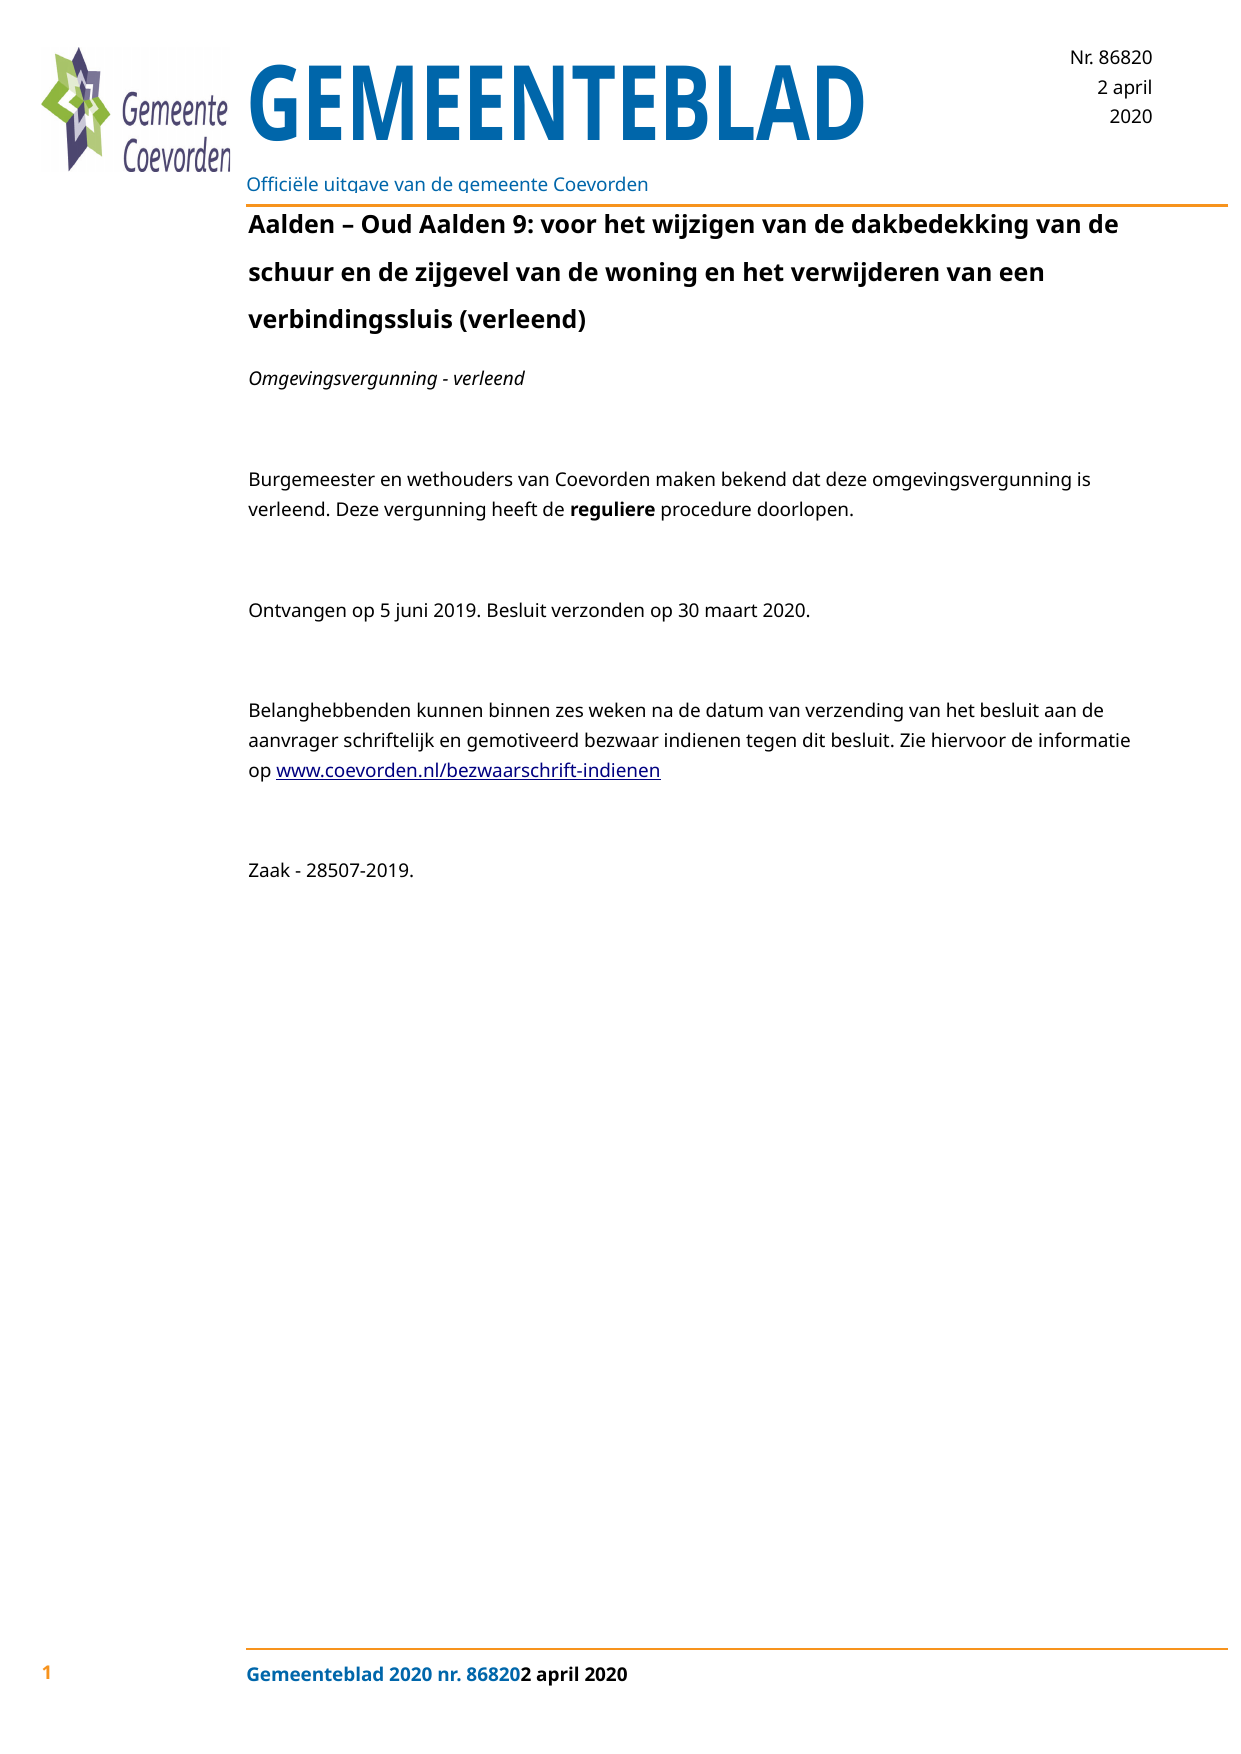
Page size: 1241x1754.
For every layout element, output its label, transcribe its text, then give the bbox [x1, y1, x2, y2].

text Ontvangen op 5 juni 2019. Besluit verzonden op 30 maart 2020. [248, 597, 1152, 622]
text Aalden – Oud Aalden 9: voor het wijzigen van de dakbedekking van de schuur en de zijgevel van de woning en het verwijderen van een verbindingssluis (verleend) [248, 207, 1152, 336]
text Belanghebbenden kunnen binnen zes weken na de datum van verzending van het besluit aan de aanvrager schriftelijk en gemotiveerd bezwaar indienen tegen dit besluit. Zie hiervoor de informatie op www.coevorden.nl/bezwaarschrift-indienen [248, 698, 1152, 782]
text Omgevingsvergunning - verleend [248, 366, 1152, 391]
text Zaak - 28507-2019. [248, 858, 1152, 883]
text Burgemeester en wethouders van Coevorden maken bekend dat deze omgevingsvergunning is verleend. Deze vergunning heeft de reguliere procedure doorlopen. [248, 466, 1152, 522]
picture [41, 47, 231, 172]
